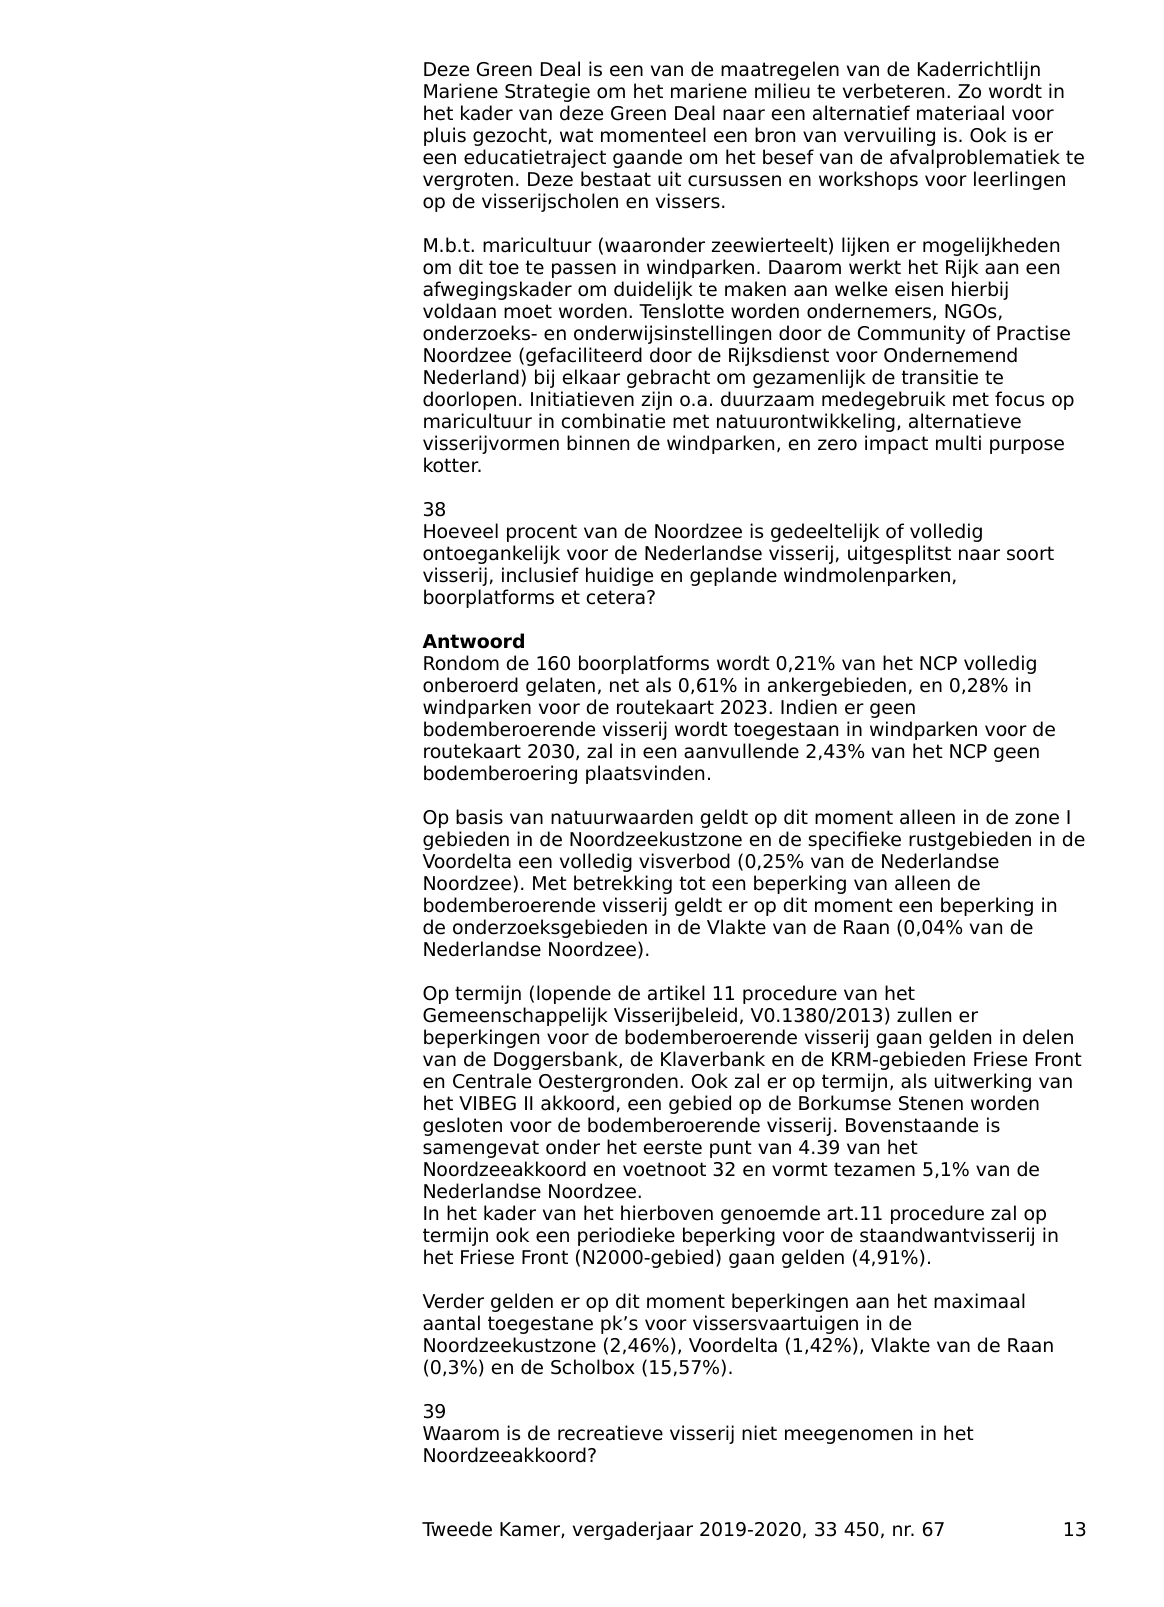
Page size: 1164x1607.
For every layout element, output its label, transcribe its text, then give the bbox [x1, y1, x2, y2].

text Op termijn (lopende de artikel 11 procedure van het Gemeenschappelijk Visserijbeleid, V0.1380/2013) zullen er beperkingen voor de bodemberoerende visserij gaan gelden in delen van de Doggersbank, de Klaverbank en de KRM-gebieden Friese Front en Centrale Oestergronden. Ook zal er op termijn, als uitwerking van het VIBEG II akkoord, een gebied op de Borkumse Stenen worden gesloten voor de bodemberoerende visserij. Bovenstaande is samengevat onder het eerste punt van 4.39 van het Noordzeeakkoord en voetnoot 32 en vormt tezamen 5,1% van de Nederlandse Noordzee. [422, 983, 1087, 1203]
text Deze Green Deal is een van de maatregelen van de Kaderrichtlijn Mariene Strategie om het mariene milieu te verbeteren. Zo wordt in het kader van deze Green Deal naar een alternatief materiaal voor pluis gezocht, wat momenteel een bron van vervuiling is. Ook is er een educatietraject gaande om het besef van de afvalproblematiek te vergroten. Deze bestaat uit cursussen en workshops voor leerlingen op de visserijscholen en vissers. [422, 59, 1087, 213]
text In het kader van het hierboven genoemde art.11 procedure zal op termijn ook een periodieke beperking voor de staandwantvisserij in het Friese Front (N2000-gebied) gaan gelden (4,91%). [422, 1203, 1087, 1269]
text Antwoord [422, 631, 1087, 653]
text Op basis van natuurwaarden geldt op dit moment alleen in de zone I gebieden in de Noordzeekustzone en de specifieke rustgebieden in de Voordelta een volledig visverbod (0,25% van de Nederlandse Noordzee). Met betrekking tot een beperking van alleen de bodemberoerende visserij geldt er op dit moment een beperking in de onderzoeksgebieden in de Vlakte van de Raan (0,04% van de Nederlandse Noordzee). [422, 807, 1087, 961]
text 38 [422, 499, 1087, 521]
text M.b.t. maricultuur (waaronder zeewierteelt) lijken er mogelijkheden om dit toe te passen in windparken. Daarom werkt het Rijk aan een afwegingskader om duidelijk te maken aan welke eisen hierbij voldaan moet worden. Tenslotte worden ondernemers, NGOs, onderzoeks- en onderwijsinstellingen door de Community of Practise Noordzee (gefaciliteerd door de Rijksdienst voor Ondernemend Nederland) bij elkaar gebracht om gezamenlijk de transitie te doorlopen. Initiatieven zijn o.a. duurzaam medegebruik met focus op maricultuur in combinatie met natuurontwikkeling, alternatieve visserijvormen binnen de windparken, en zero impact multi purpose kotter. [422, 235, 1087, 477]
text Verder gelden er op dit moment beperkingen aan het maximaal aantal toegestane pk’s voor vissersvaartuigen in de Noordzeekustzone (2,46%), Voordelta (1,42%), Vlakte van de Raan (0,3%) en de Scholbox (15,57%). [422, 1291, 1087, 1379]
text Waarom is de recreatieve visserij niet meegenomen in het Noordzeeakkoord? [422, 1423, 1087, 1467]
text Hoeveel procent van de Noordzee is gedeeltelijk of volledig ontoegankelijk voor de Nederlandse visserij, uitgesplitst naar soort visserij, inclusief huidige en geplande windmolenparken, boorplatforms et cetera? [422, 521, 1087, 609]
text Rondom de 160 boorplatforms wordt 0,21% van het NCP volledig onberoerd gelaten, net als 0,61% in ankergebieden, en 0,28% in windparken voor de routekaart 2023. Indien er geen bodemberoerende visserij wordt toegestaan in windparken voor de routekaart 2030, zal in een aanvullende 2,43% van het NCP geen bodemberoering plaatsvinden. [422, 653, 1087, 785]
text 39 [422, 1401, 1087, 1423]
